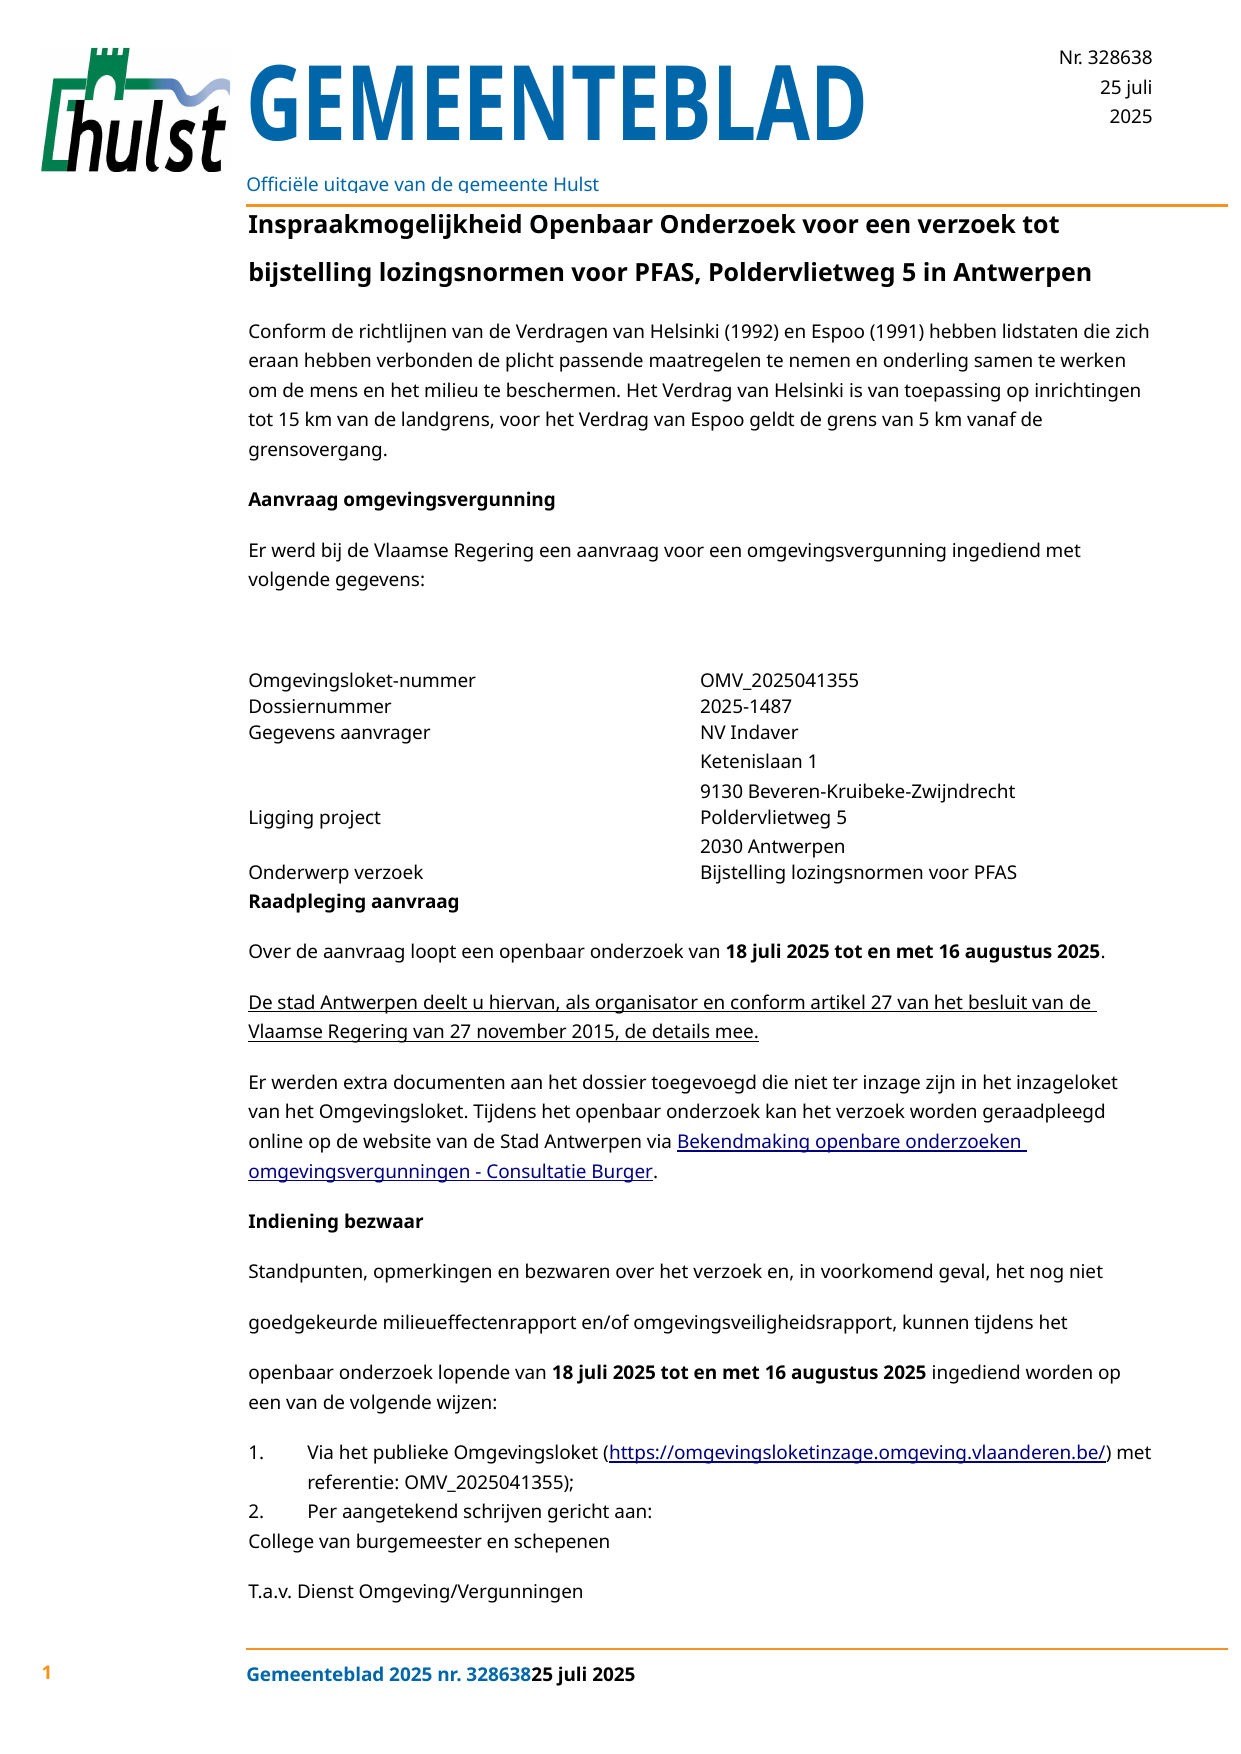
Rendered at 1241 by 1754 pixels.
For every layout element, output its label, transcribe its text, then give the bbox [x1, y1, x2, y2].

text Inspraakmogelijkheid Openbaar Onderzoek voor een verzoek tot bijstelling lozingsnormen voor PFAS, Poldervlietweg 5 in Antwerpen [248, 207, 1152, 288]
table_cell 2025-1487 [700, 693, 1152, 719]
text Er werden extra documenten aan het dossier toegevoegd die niet ter inzage zijn in het inzageloket van het Omgevingsloket. Tijdens het openbaar onderzoek kan het verzoek worden geraadpleegd online op de website van de Stad Antwerpen via Bekendmaking openbare onderzoeken omgevingsvergunningen - Consultatie Burger. [248, 1069, 1152, 1183]
text T.a.v. Dienst Omgeving/Vergunningen [248, 1579, 1152, 1604]
text openbaar onderzoek lopende van 18 juli 2025 tot en met 16 augustus 2025 ingediend worden op een van de volgende wijzen: [248, 1359, 1152, 1415]
text Raadpleging aanvraag [248, 888, 1152, 914]
picture [41, 47, 231, 172]
table_cell Poldervlietweg 5 2030 Antwerpen [700, 804, 1152, 859]
text Indiening bezwaar [248, 1208, 1152, 1234]
text goedgekeurde milieueffectenrapport en/of omgevingsveiligheidsrapport, kunnen tijdens het [248, 1309, 1152, 1335]
table_cell Ligging project [248, 804, 700, 859]
text Conform de richtlijnen van de Verdragen van Helsinki (1992) en Espoo (1991) hebben lidstaten die zich eraan hebben verbonden de plicht passende maatregelen te nemen en onderling samen te werken om de mens en het milieu te beschermen. Het Verdrag van Helsinki is van toepassing op inrichtingen tot 15 km van de landgrens, voor het Verdrag van Espoo geldt de grens van 5 km vanaf de grensovergang. [248, 318, 1152, 462]
table_header Omgevingsloket-nummer [248, 668, 700, 693]
text Over de aanvraag loopt een openbaar onderzoek van 18 juli 2025 tot en met 16 augustus 2025. [248, 939, 1152, 964]
table_cell Gegevens aanvrager [248, 719, 700, 804]
table_cell Onderwerp verzoek [248, 859, 700, 885]
text Er werd bij de Vlaamse Regering een aanvraag voor een omgevingsvergunning ingediend met volgende gegevens: [248, 537, 1152, 592]
text De stad Antwerpen deelt u hiervan, als organisator en conform artikel 27 van het besluit van de Vlaamse Regering van 27 november 2015, de details mee. [248, 989, 1152, 1044]
table_cell NV Indaver Ketenislaan 1 9130 Beveren-Kruibeke-Zwijndrecht [700, 719, 1152, 804]
list Via het publieke Omgevingsloket (https://omgevingsloketinzage.omgeving.vlaanderen.be/) met referentie: OMV_2025041355); [248, 1439, 1152, 1495]
table_header OMV_2025041355 [700, 668, 1152, 693]
text Standpunten, opmerkingen en bezwaren over het verzoek en, in voorkomend geval, het nog niet [248, 1259, 1152, 1284]
table_cell Dossiernummer [248, 693, 700, 719]
table_cell Bijstelling lozingsnormen voor PFAS [700, 859, 1152, 885]
text Aanvraag omgevingsvergunning [248, 487, 1152, 512]
list Per aangetekend schrijven gericht aan: [248, 1499, 1152, 1524]
text College van burgemeester en schepenen [248, 1528, 1152, 1554]
